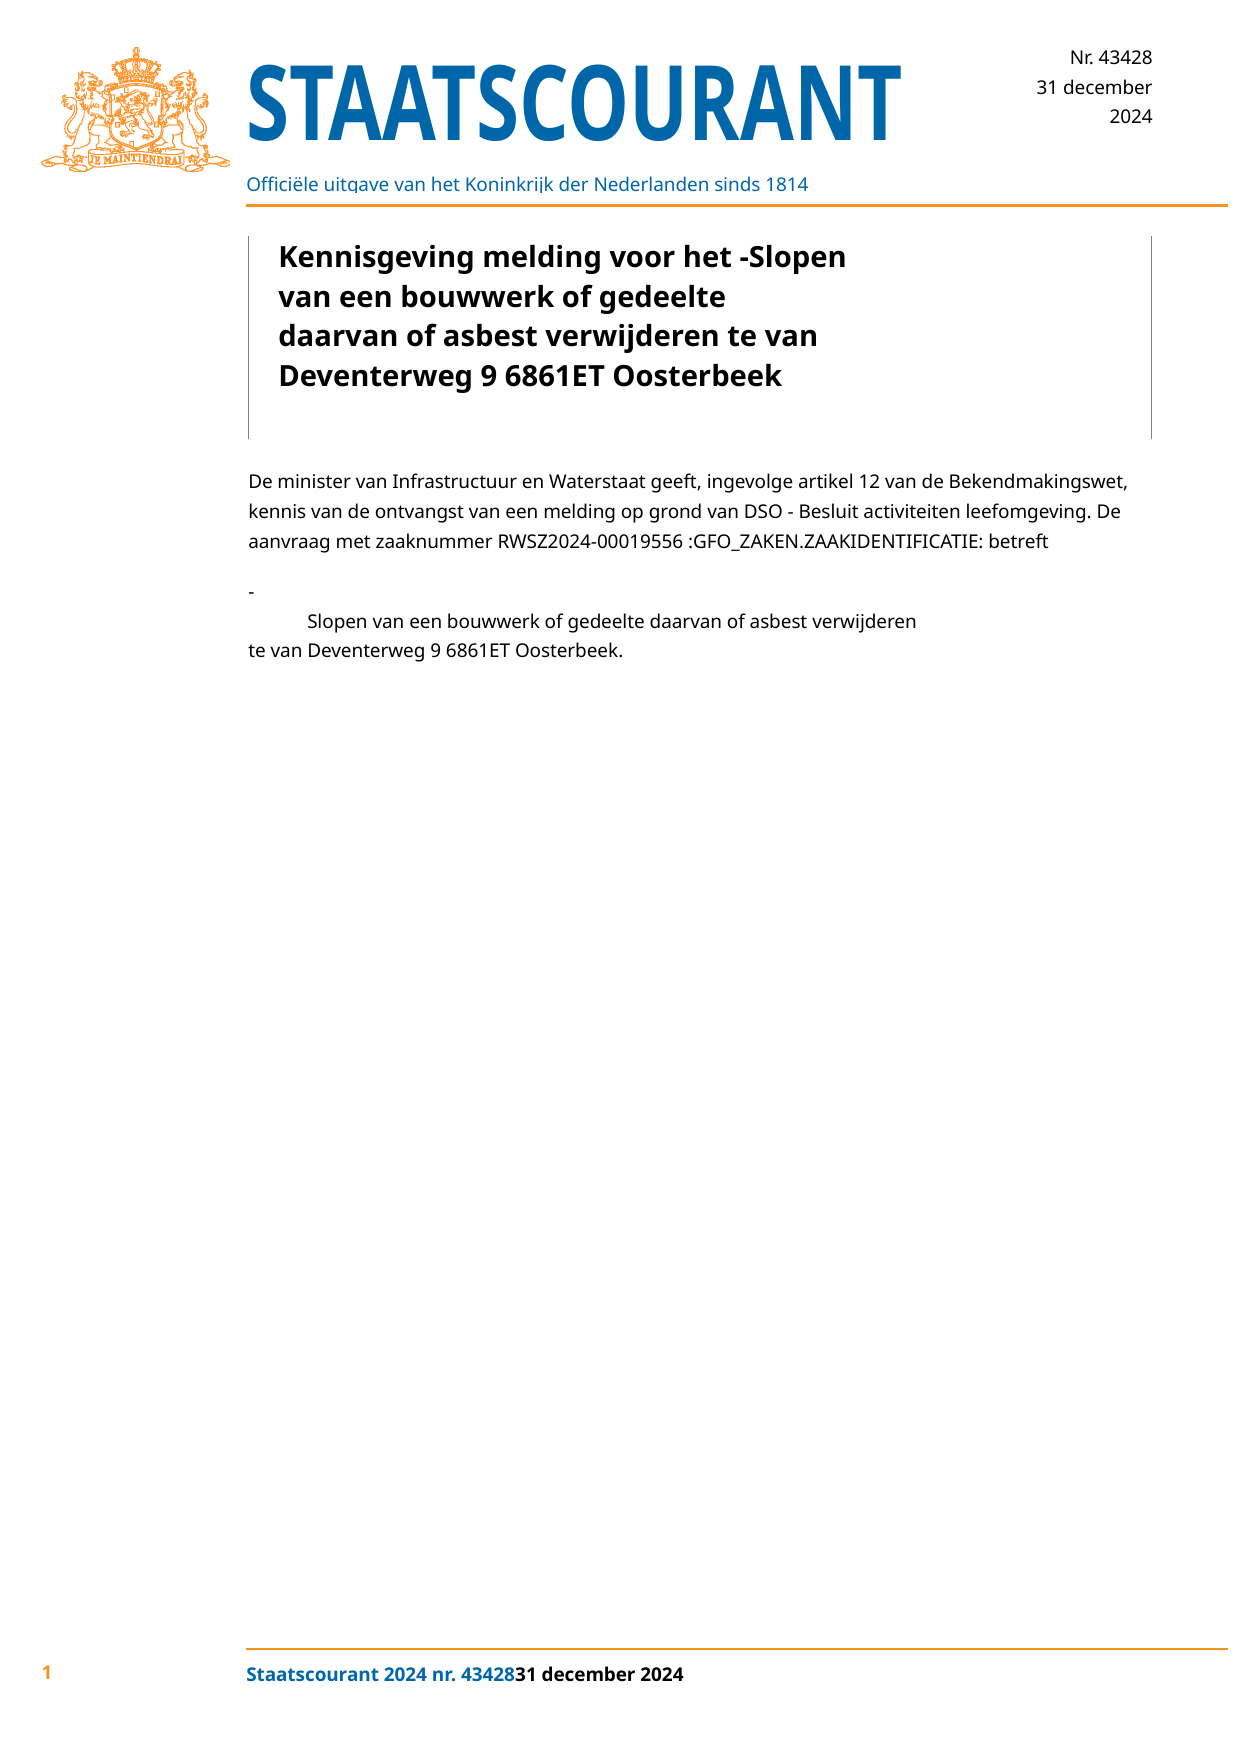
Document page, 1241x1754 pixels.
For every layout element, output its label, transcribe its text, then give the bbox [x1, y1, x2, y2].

table_header [850, 236, 912, 413]
text De minister van Infrastructuur en Waterstaat geeft, ingevolge artikel 12 van de Bekendmakingswet, kennis van de ontvangst van een melding op grond van DSO - Besluit activiteiten leefomgeving. De aanvraag met zaaknummer RWSZ2024-00019556 :GFO_ZAKEN.ZAAKIDENTIFICATIE: betreft [248, 469, 1152, 553]
text te van Deventerweg 9 6861ET Oosterbeek. [248, 637, 1152, 663]
picture [41, 47, 231, 172]
table_header [1090, 236, 1151, 413]
table_header Kennisgeving melding voor het -Slopen van een bouwwerk of gedeelte daarvan of asbest verwijderen te van Deventerweg 9 6861ET Oosterbeek [249, 236, 850, 439]
list Slopen van een bouwwerk of gedeelte daarvan of asbest verwijderen [248, 608, 1152, 633]
table_header [850, 414, 1151, 439]
picture [912, 236, 1090, 414]
